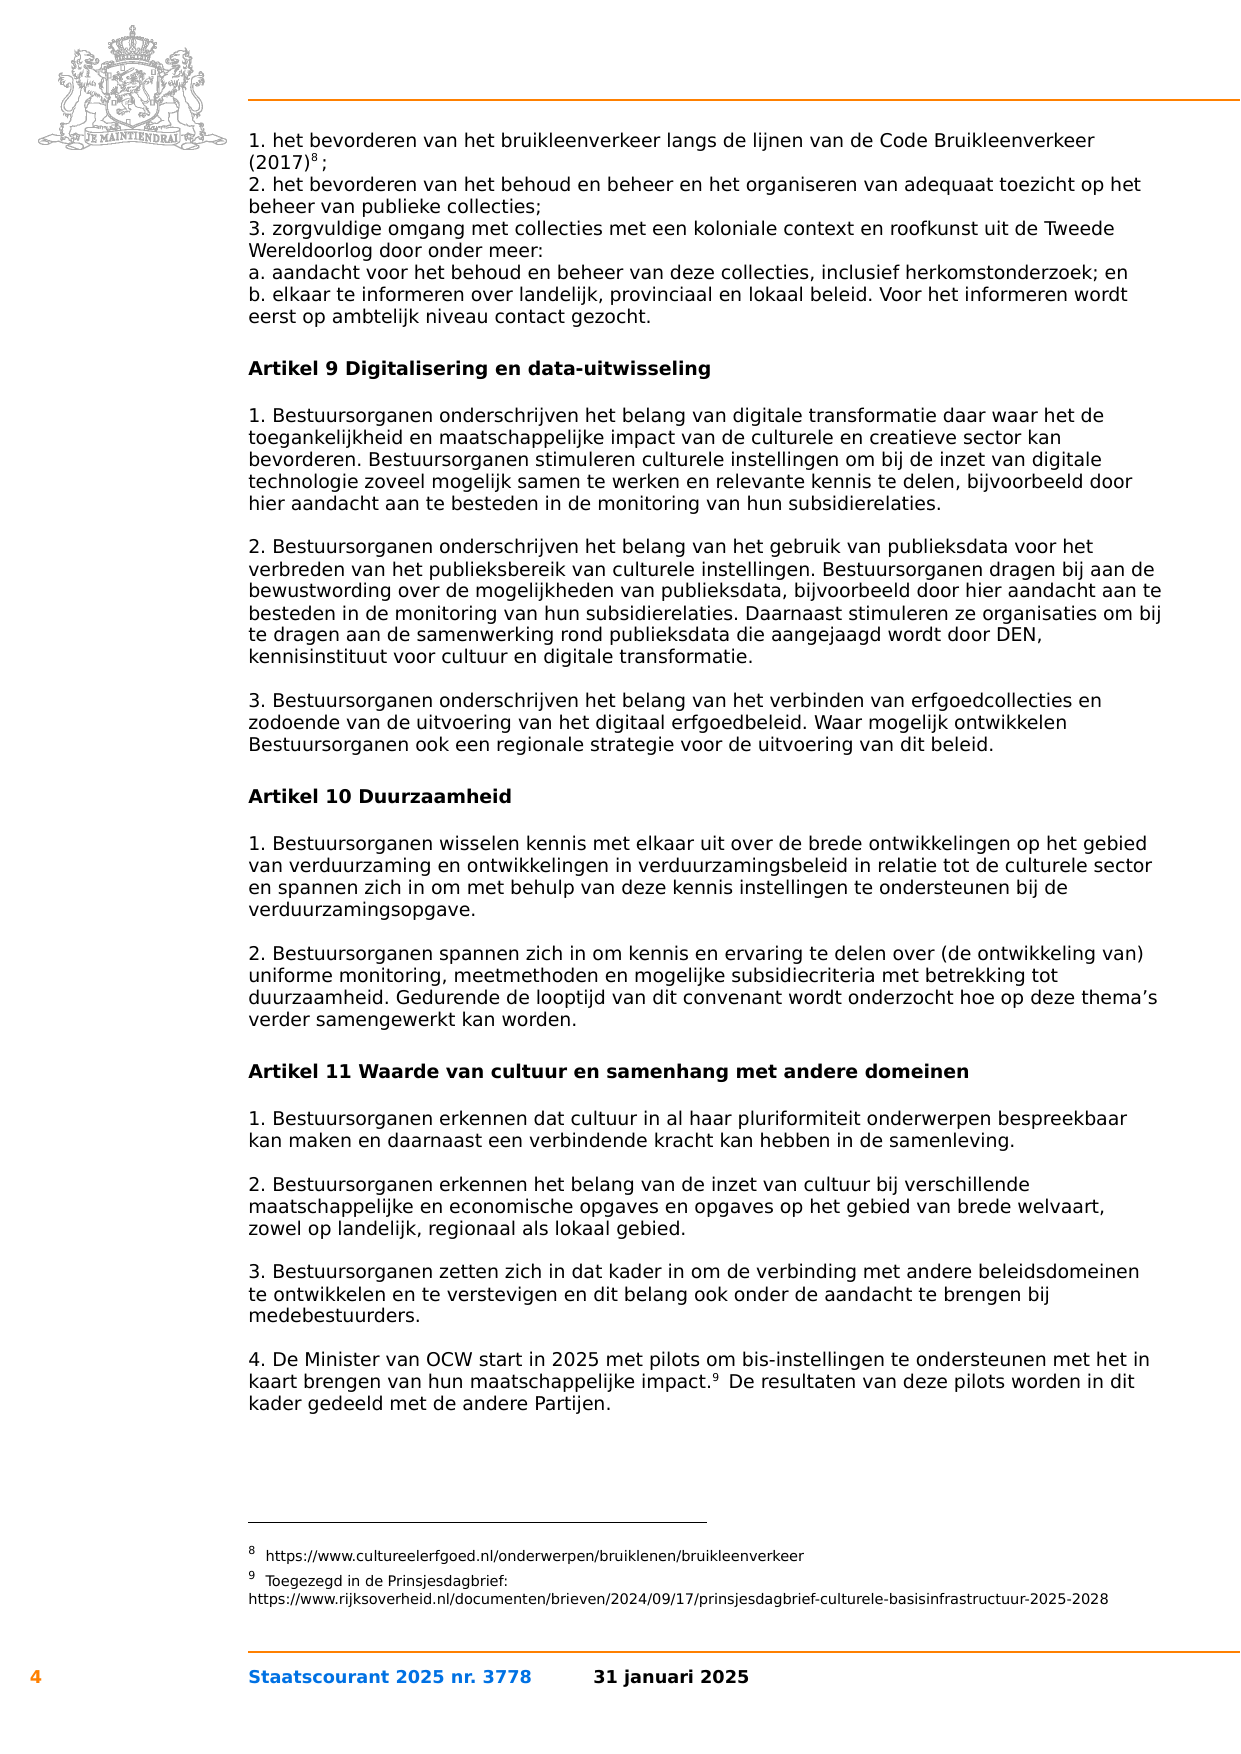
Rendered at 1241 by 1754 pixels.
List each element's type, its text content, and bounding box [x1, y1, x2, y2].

text a. aandacht voor het behoud en beheer van deze collecties, inclusief herkomstonderzoek; en [248, 262, 1163, 284]
subtitle Artikel 11 Waarde van cultuur en samenhang met andere domeinen [248, 1061, 1163, 1083]
text b. elkaar te informeren over landelijk, provinciaal en lokaal beleid. Voor het informeren wordt eerst op ambtelijk niveau contact gezocht. [248, 284, 1163, 328]
text https://www.cultureelerfgoed.nl/onderwerpen/bruiklenen/bruikleenverkeer [248, 1544, 1163, 1566]
text Toegezegd in de Prinsjesdagbrief: [248, 1569, 1163, 1591]
text https://www.rijksoverheid.nl/documenten/brieven/2024/09/17/prinsjesdagbrief-culturele-basisinfrastructuur-2025-2028 [248, 1591, 1163, 1608]
text 1. Bestuursorganen onderschrijven het belang van digitale transformatie daar waar het de toegankelijkheid en maatschappelijke impact van de culturele en creatieve sector kan bevorderen. Bestuursorganen stimuleren culturele instellingen om bij de inzet van digitale technologie zoveel mogelijk samen te werken en relevante kennis te delen, bijvoorbeeld door hier aandacht aan te besteden in de monitoring van hun subsidierelaties. [248, 405, 1163, 514]
text 2. het bevorderen van het behoud en beheer en het organiseren van adequaat toezicht op het beheer van publieke collecties; [248, 174, 1163, 218]
text 3. Bestuursorganen zetten zich in dat kader in om de verbinding met andere beleidsdomeinen te ontwikkelen en te verstevigen en dit belang ook onder de aandacht te brengen bij medebestuurders. [248, 1261, 1163, 1327]
text 3. zorgvuldige omgang met collecties met een koloniale context en roofkunst uit de Tweede Wereldoorlog door onder meer: [248, 218, 1163, 262]
subtitle Artikel 9 Digitalisering en data-uitwisseling [248, 358, 1163, 380]
text 2. Bestuursorganen erkennen het belang van de inzet van cultuur bij verschillende maatschappelijke en economische opgaves en opgaves op het gebied van brede welvaart, zowel op landelijk, regionaal als lokaal gebied. [248, 1174, 1163, 1239]
text 1. Bestuursorganen erkennen dat cultuur in al haar pluriformiteit onderwerpen bespreekbaar kan maken en daarnaast een verbindende kracht kan hebben in de samenleving. [248, 1108, 1163, 1152]
subtitle Artikel 10 Duurzaamheid [248, 786, 1163, 808]
text 3. Bestuursorganen onderschrijven het belang van het verbinden van erfgoedcollecties en zodoende van de uitvoering van het digitaal erfgoedbeleid. Waar mogelijk ontwikkelen Bestuursorganen ook een regionale strategie voor de uitvoering van dit beleid. [248, 690, 1163, 756]
text 2. Bestuursorganen spannen zich in om kennis en ervaring te delen over (de ontwikkeling van) uniforme monitoring, meetmethoden en mogelijke subsidiecriteria met betrekking tot duurzaamheid. Gedurende de looptijd van dit convenant wordt onderzocht hoe op deze thema’s verder samengewerkt kan worden. [248, 943, 1163, 1031]
picture [38, 25, 227, 150]
text 2. Bestuursorganen onderschrijven het belang van het gebruik van publieksdata voor het verbreden van het publieksbereik van culturele instellingen. Bestuursorganen dragen bij aan de bewustwording over de mogelijkheden van publieksdata, bijvoorbeeld door hier aandacht aan te besteden in de monitoring van hun subsidierelaties. Daarnaast stimuleren ze organisaties om bij te dragen aan de samenwerking rond publieksdata die aangejaagd wordt door DEN, kennisinstituut voor cultuur en digitale transformatie. [248, 536, 1163, 668]
text 1. Bestuursorganen wisselen kennis met elkaar uit over de brede ontwikkelingen op het gebied van verduurzaming en ontwikkelingen in verduurzamingsbeleid in relatie tot de culturele sector en spannen zich in om met behulp van deze kennis instellingen te ondersteunen bij de verduurzamingsopgave. [248, 833, 1163, 921]
text 1. het bevorderen van het bruikleenverkeer langs de lijnen van de Code Bruikleenverkeer (2017); [248, 130, 1163, 174]
text 4. De Minister van OCW start in 2025 met pilots om bis-instellingen te ondersteunen met het in kaart brengen van hun maatschappelijke impact. De resultaten van deze pilots worden in dit kader gedeeld met de andere Partijen. [248, 1349, 1163, 1415]
